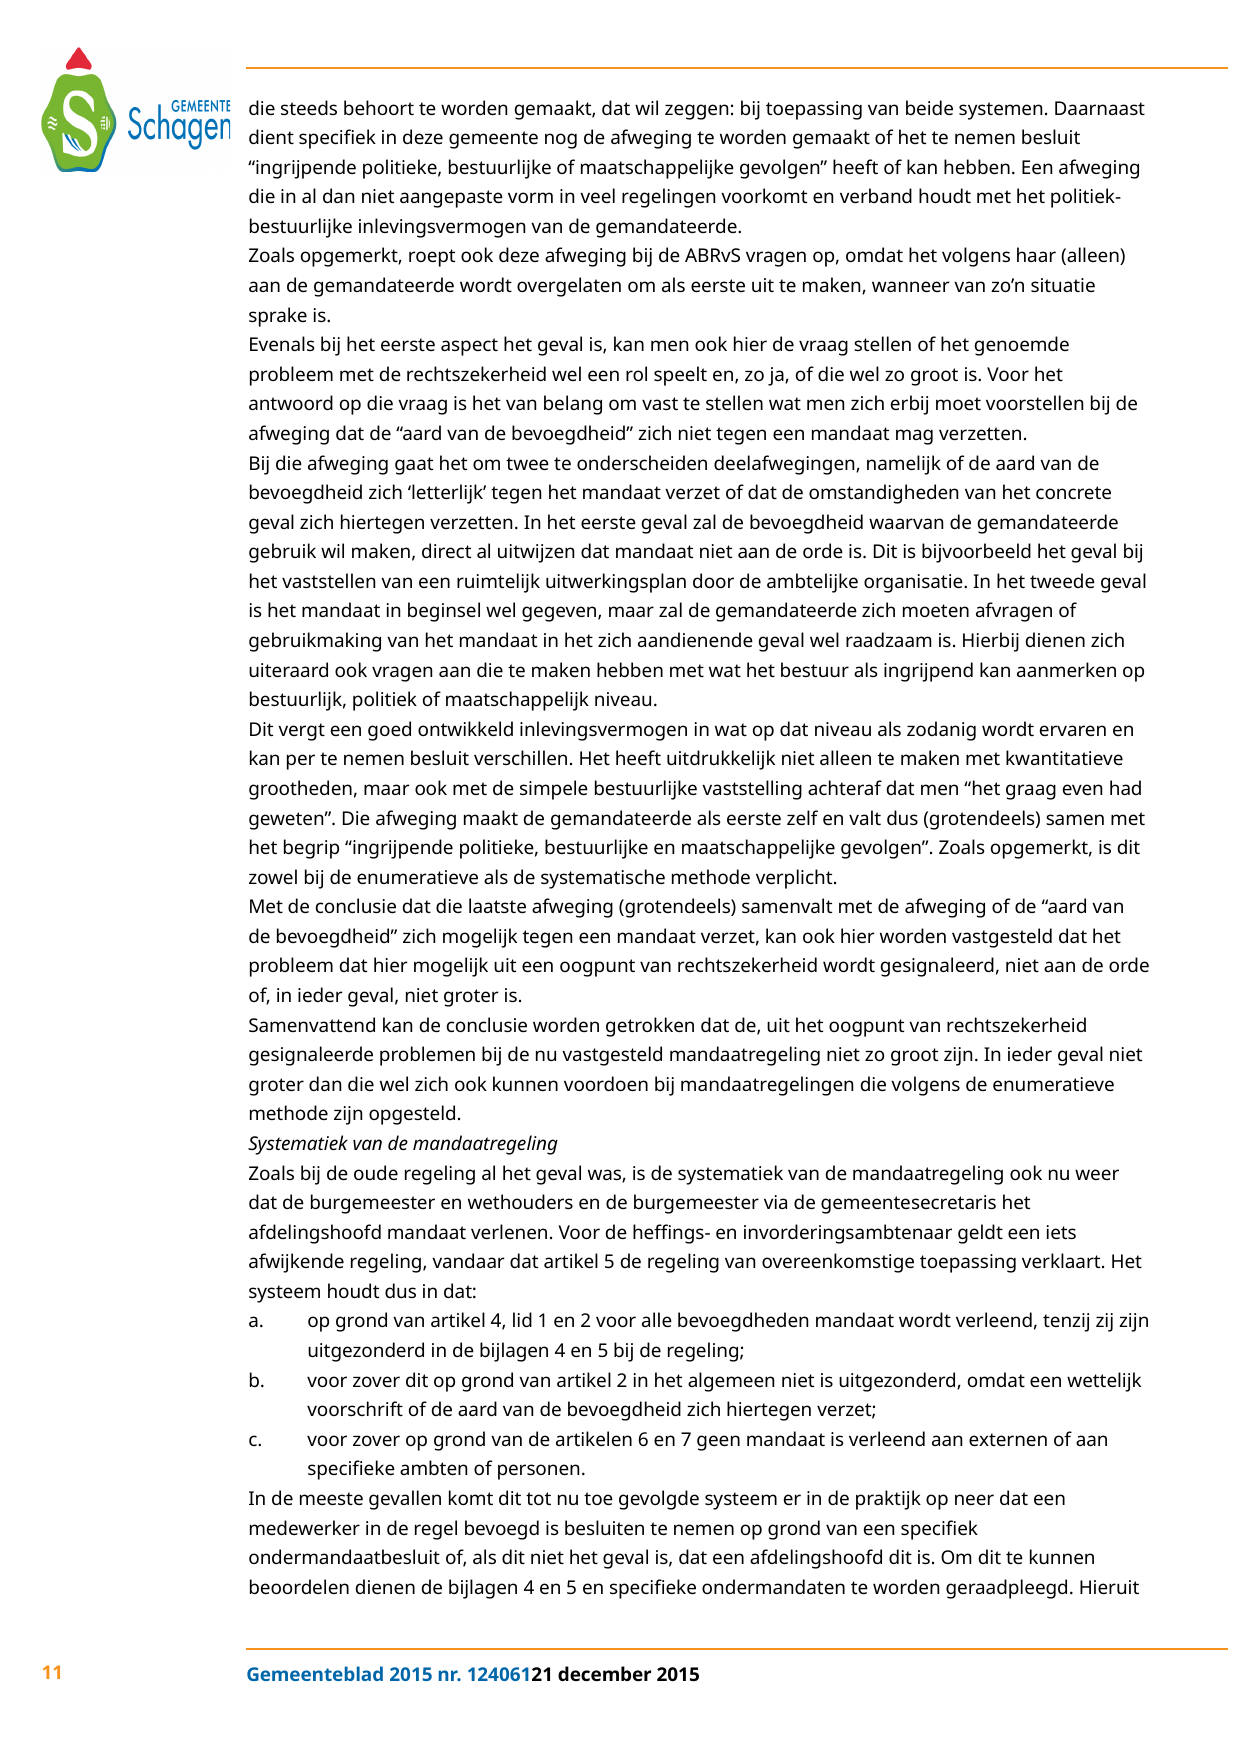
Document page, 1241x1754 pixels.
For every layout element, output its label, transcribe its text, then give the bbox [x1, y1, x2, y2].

text Evenals bij het eerste aspect het geval is, kan men ook hier de vraag stellen of het genoemde probleem met de rechtszekerheid wel een rol speelt en, zo ja, of die wel zo groot is. Voor het antwoord op die vraag is het van belang om vast te stellen wat men zich erbij moet voorstellen bij de afweging dat de “aard van de bevoegdheid” zich niet tegen een mandaat mag verzetten. [248, 331, 1152, 446]
text Zoals opgemerkt, roept ook deze afweging bij de ABRvS vragen op, omdat het volgens haar (alleen) aan de gemandateerde wordt overgelaten om als eerste uit te maken, wanneer van zo’n situatie sprake is. [248, 243, 1152, 328]
text Systematiek van de mandaatregeling [248, 1130, 1152, 1156]
list voor zover op grond van de artikelen 6 en 7 geen mandaat is verleend aan externen of aan specifieke ambten of personen. [248, 1426, 1152, 1481]
text Zoals bij de oude regeling al het geval was, is de systematiek van de mandaatregeling ook nu weer dat de burgemeester en wethouders en de burgemeester via de gemeentesecretaris het afdelingshoofd mandaat verlenen. Voor de heffings- en invorderingsambtenaar geldt een iets afwijkende regeling, vandaar dat artikel 5 de regeling van overeenkomstige toepassing verklaart. Het systeem houdt dus in dat: [248, 1160, 1152, 1304]
text In de meeste gevallen komt dit tot nu toe gevolgde systeem er in de praktijk op neer dat een medewerker in de regel bevoegd is besluiten te nemen op grond van een specifiek [248, 1485, 1152, 1541]
text ondermandaatbesluit of, als dit niet het geval is, dat een afdelingshoofd dit is. Om dit te kunnen beoordelen dienen de bijlagen 4 en 5 en specifieke ondermandaten te worden geraadpleegd. Hieruit [248, 1544, 1152, 1600]
text die steeds behoort te worden gemaakt, dat wil zeggen: bij toepassing van beide systemen. Daarnaast dient specifiek in deze gemeente nog de afweging te worden gemaakt of het te nemen besluit “ingrijpende politieke, bestuurlijke of maatschappelijke gevolgen” heeft of kan hebben. Een afweging die in al dan niet aangepaste vorm in veel regelingen voorkomt en verband houdt met het politiek-bestuurlijke inlevingsvermogen van de gemandateerde. [248, 95, 1152, 239]
text Met de conclusie dat die laatste afweging (grotendeels) samenvalt met de afweging of de “aard van de bevoegdheid” zich mogelijk tegen een mandaat verzet, kan ook hier worden vastgesteld dat het probleem dat hier mogelijk uit een oogpunt van rechtszekerheid wordt gesignaleerd, niet aan de orde of, in ieder geval, niet groter is. [248, 893, 1152, 1008]
text Samenvattend kan de conclusie worden getrokken dat de, uit het oogpunt van rechtszekerheid gesignaleerde problemen bij de nu vastgesteld mandaatregeling niet zo groot zijn. In ieder geval niet groter dan die wel zich ook kunnen voordoen bij mandaatregelingen die volgens de enumeratieve methode zijn opgesteld. [248, 1012, 1152, 1126]
list op grond van artikel 4, lid 1 en 2 voor alle bevoegdheden mandaat wordt verleend, tenzij zij zijn uitgezonderd in de bijlagen 4 en 5 bij de regeling; [248, 1308, 1152, 1363]
text Dit vergt een goed ontwikkeld inlevingsvermogen in wat op dat niveau als zodanig wordt ervaren en kan per te nemen besluit verschillen. Het heeft uitdrukkelijk niet alleen te maken met kwantitatieve grootheden, maar ook met de simpele bestuurlijke vaststelling achteraf dat men “het graag even had geweten”. Die afweging maakt de gemandateerde als eerste zelf en valt dus (grotendeels) samen met het begrip “ingrijpende politieke, bestuurlijke en maatschappelijke gevolgen”. Zoals opgemerkt, is dit zowel bij de enumeratieve als de systematische methode verplicht. [248, 716, 1152, 890]
text Bij die afweging gaat het om twee te onderscheiden deelafwegingen, namelijk of de aard van de bevoegdheid zich ‘letterlijk’ tegen het mandaat verzet of dat de omstandigheden van het concrete geval zich hiertegen verzetten. In het eerste geval zal de bevoegdheid waarvan de gemandateerde gebruik wil maken, direct al uitwijzen dat mandaat niet aan de orde is. Dit is bijvoorbeeld het geval bij het vaststellen van een ruimtelijk uitwerkingsplan door de ambtelijke organisatie. In het tweede geval is het mandaat in beginsel wel gegeven, maar zal de gemandateerde zich moeten afvragen of gebruikmaking van het mandaat in het zich aandienende geval wel raadzaam is. Hierbij dienen zich uiteraard ook vragen aan die te maken hebben met wat het bestuur als ingrijpend kan aanmerken op bestuurlijk, politiek of maatschappelijk niveau. [248, 450, 1152, 712]
list voor zover dit op grond van artikel 2 in het algemeen niet is uitgezonderd, omdat een wettelijk voorschrift of de aard van de bevoegdheid zich hiertegen verzet; [248, 1367, 1152, 1422]
picture [41, 47, 231, 172]
